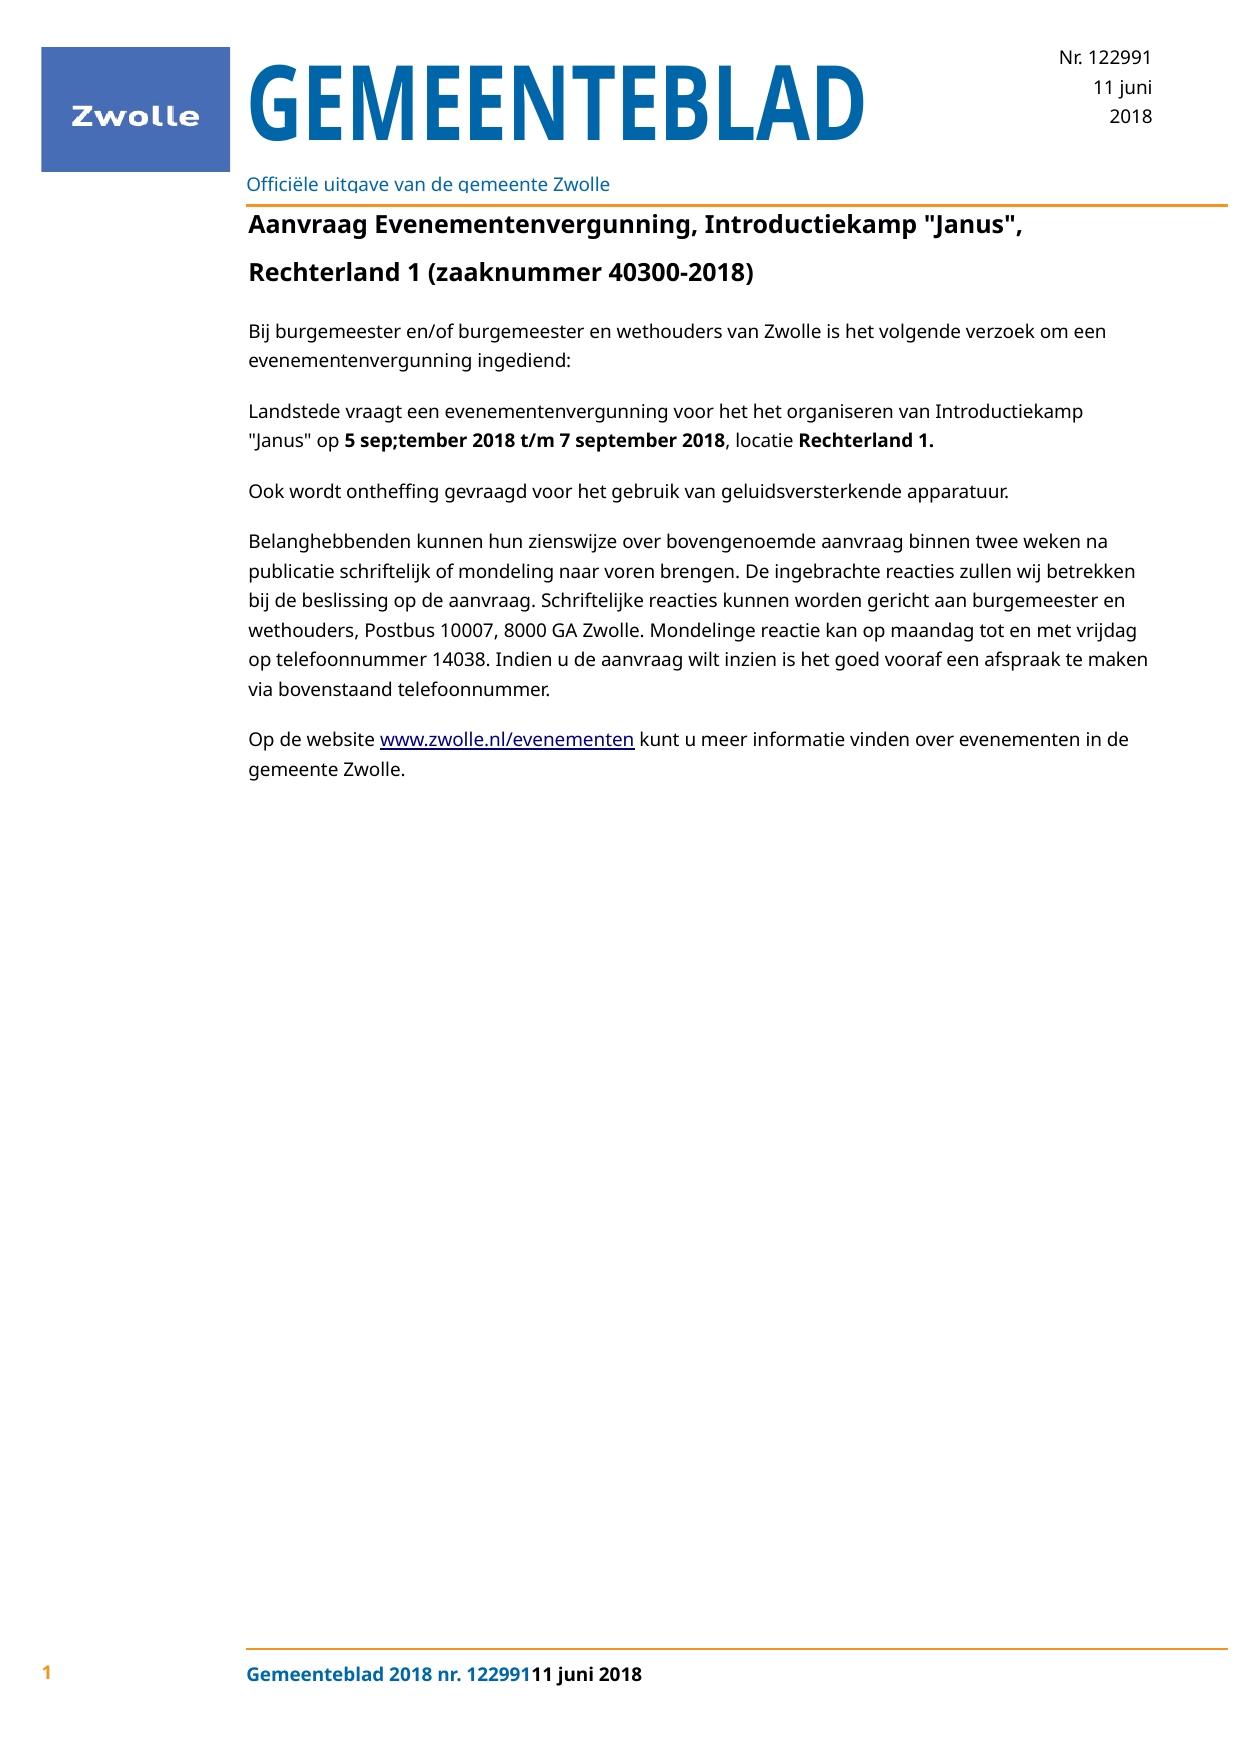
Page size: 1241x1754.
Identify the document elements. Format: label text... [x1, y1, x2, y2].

picture [41, 47, 231, 172]
text Ook wordt ontheffing gevraagd voor het gebruik van geluidsversterkende apparatuur. [248, 478, 1152, 504]
text Landstede vraagt een evenementenvergunning voor het het organiseren van Introductiekamp "Janus" op 5 sep;tember 2018 t/m 7 september 2018, locatie Rechterland 1. [248, 398, 1152, 453]
text Op de website www.zwolle.nl/evenementen kunt u meer informatie vinden over evenementen in de gemeente Zwolle. [248, 727, 1152, 782]
text Belanghebbenden kunnen hun zienswijze over bovengenoemde aanvraag binnen twee weken na publicatie schriftelijk of mondeling naar voren brengen. De ingebrachte reacties zullen wij betrekken bij de beslissing op de aanvraag. Schriftelijke reacties kunnen worden gericht aan burgemeester en wethouders, Postbus 10007, 8000 GA Zwolle. Mondelinge reactie kan op maandag tot en met vrijdag op telefoonnummer 14038. Indien u de aanvraag wilt inzien is het goed vooraf een afspraak te maken via bovenstaand telefoonnummer. [248, 528, 1152, 702]
text Bij burgemeester en/of burgemeester en wethouders van Zwolle is het volgende verzoek om een evenementenvergunning ingediend: [248, 318, 1152, 373]
text Aanvraag Evenementenvergunning, Introductiekamp "Janus", Rechterland 1 (zaaknummer 40300-2018) [248, 207, 1152, 288]
